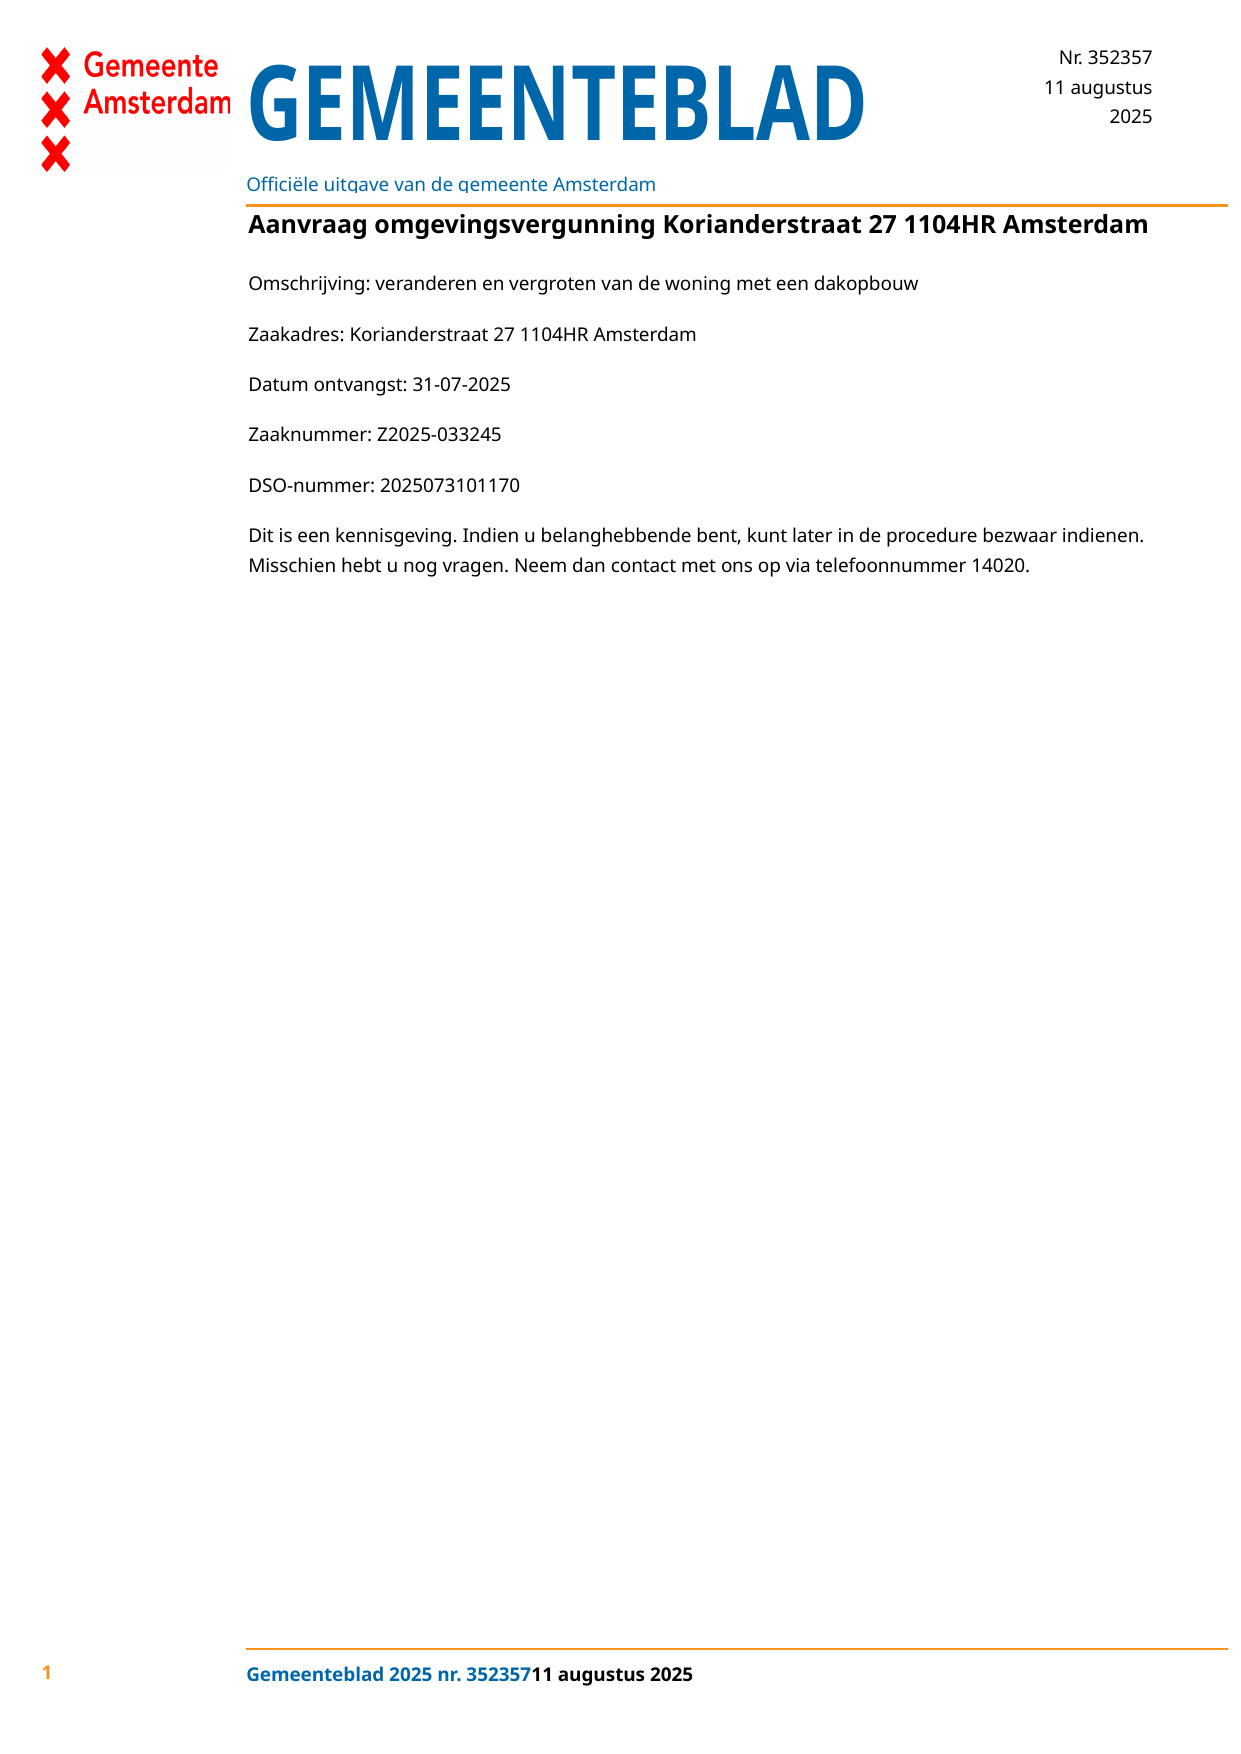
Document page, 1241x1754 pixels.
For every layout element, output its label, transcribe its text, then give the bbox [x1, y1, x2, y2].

text Omschrijving: veranderen en vergroten van de woning met een dakopbouw [248, 270, 1152, 296]
text DSO-nummer: 2025073101170 [248, 472, 1152, 498]
text Datum ontvangst: 31-07-2025 [248, 371, 1152, 397]
text Zaakadres: Korianderstraat 27 1104HR Amsterdam [248, 321, 1152, 346]
text Aanvraag omgevingsvergunning Korianderstraat 27 1104HR Amsterdam [248, 207, 1152, 241]
text Dit is een kennisgeving. Indien u belanghebbende bent, kunt later in de procedure bezwaar indienen. Misschien hebt u nog vragen. Neem dan contact met ons op via telefoonnummer 14020. [248, 522, 1152, 578]
picture [41, 47, 231, 172]
text Zaaknummer: Z2025-033245 [248, 422, 1152, 447]
